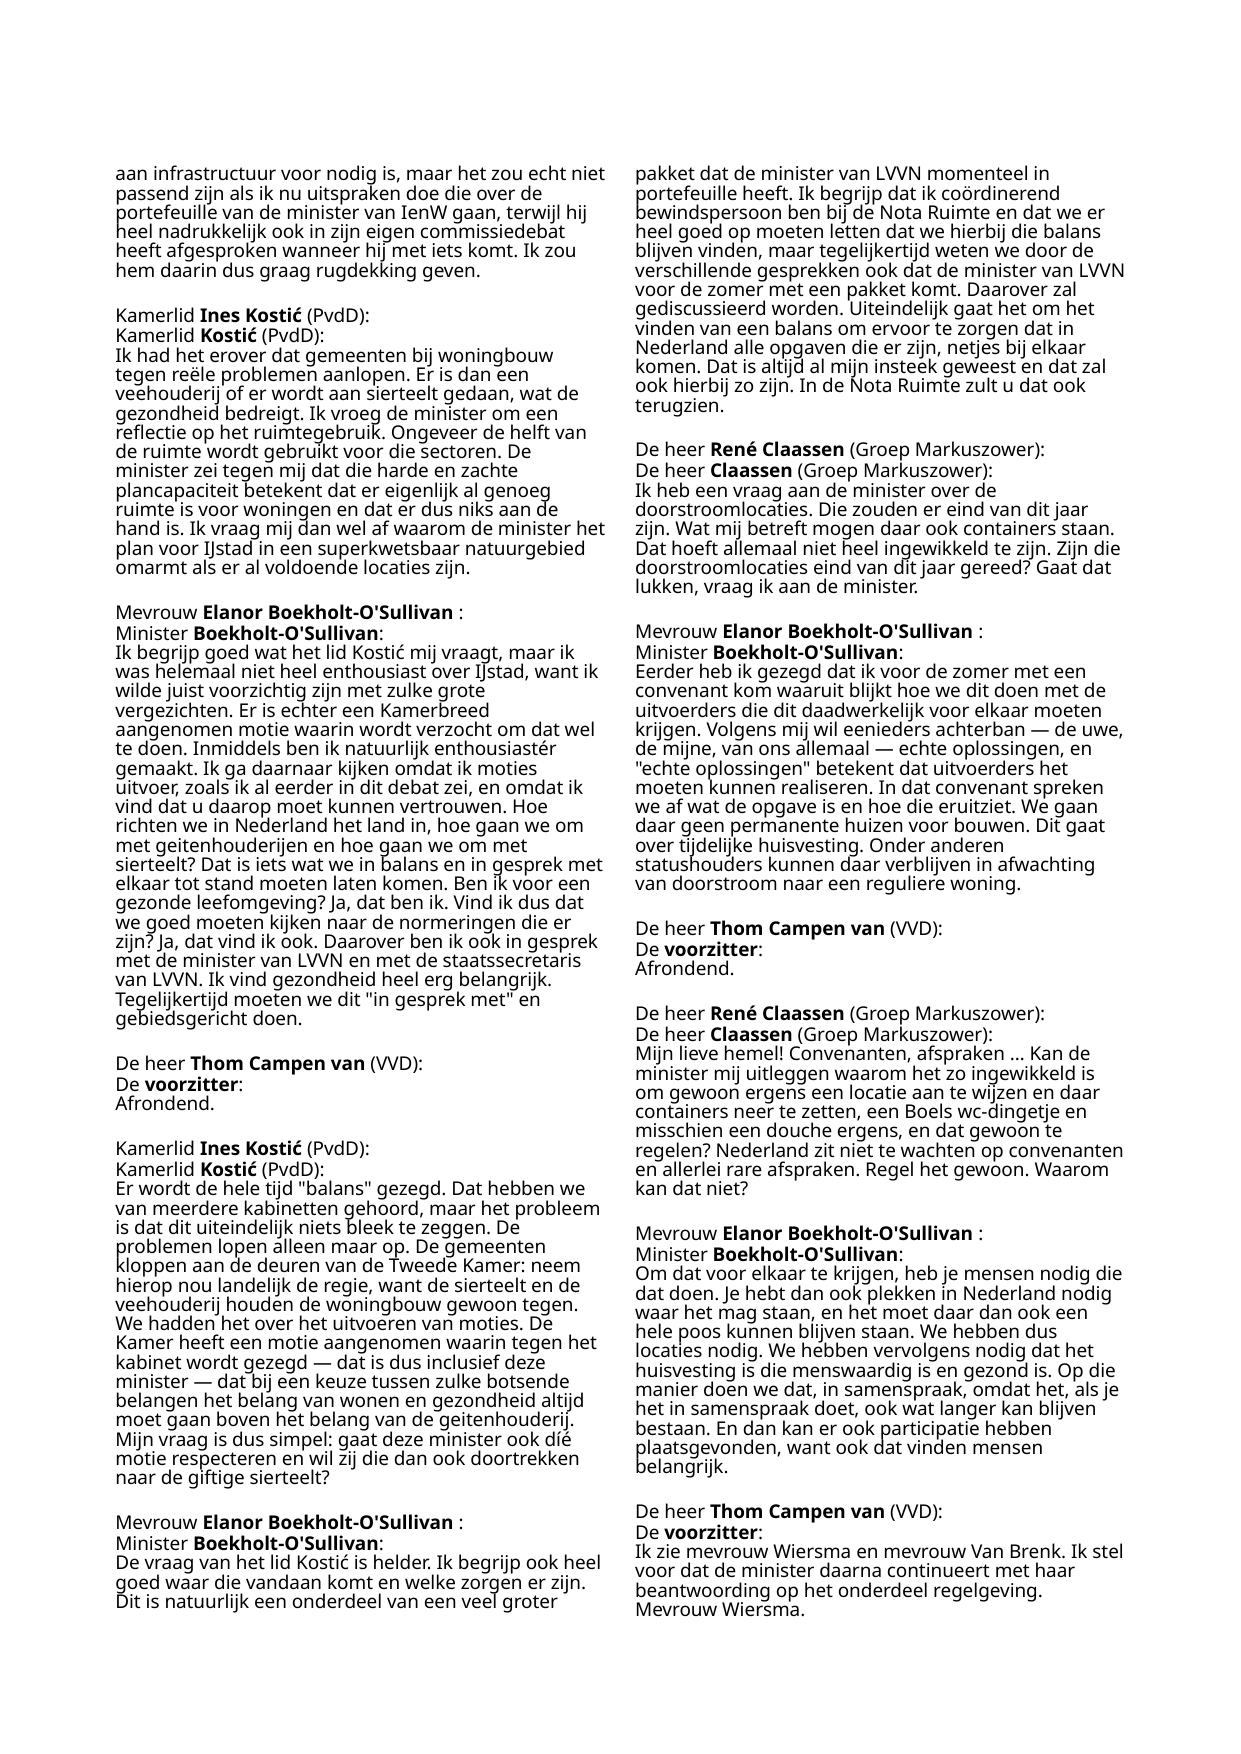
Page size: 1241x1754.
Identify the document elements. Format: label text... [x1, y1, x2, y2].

text Afrondend. [635, 960, 1125, 979]
text Er wordt de hele tijd "balans" gezegd. Dat hebben we van meerdere kabinetten gehoord, maar het probleem is dat dit uiteindelijk niets bleek te zeggen. De problemen lopen alleen maar op. De gemeenten kloppen aan de deuren van de Tweede Kamer: neem hierop nou landelijk de regie, want de sierteelt en de veehouderij houden de woningbouw gewoon tegen. We hadden het over het uitvoeren van moties. De Kamer heeft een motie aangenomen waarin tegen het kabinet wordt gezegd — dat is dus inclusief deze minister — dat bij een keuze tussen zulke botsende belangen het belang van wonen en gezondheid altijd moet gaan boven het belang van de geitenhouderij. Mijn vraag is dus simpel: gaat deze minister ook díé motie respecteren en wil zij die dan ook doortrekken naar de giftige sierteelt? [115, 1180, 605, 1488]
text De voorzitter: [635, 941, 1125, 960]
text De heer René Claassen (Groep Markuszower): [635, 1000, 1125, 1026]
text Kamerlid Ines Kostić (PvdD): [115, 302, 605, 327]
text De heer Thom Campen van (VVD): [635, 915, 1125, 941]
text Kamerlid Kostić (PvdD): [115, 327, 605, 347]
text Minister Boekholt-O'Sullivan: [115, 624, 605, 644]
text De voorzitter: [115, 1076, 605, 1095]
text Ik begrijp goed wat het lid Kostić mij vraagt, maar ik was helemaal niet heel enthousiast over IJstad, want ik wilde juist voorzichtig zijn met zulke grote vergezichten. Er is echter een Kamerbreed aangenomen motie waarin wordt verzocht om dat wel te doen. Inmiddels ben ik natuurlijk enthousiastér gemaakt. Ik ga daarnaar kijken omdat ik moties uitvoer, zoals ik al eerder in dit debat zei, en omdat ik vind dat u daarop moet kunnen vertrouwen. Hoe richten we in Nederland het land in, hoe gaan we om met geitenhouderijen en hoe gaan we om met sierteelt? Dat is iets wat we in balans en in gesprek met elkaar tot stand moeten laten komen. Ben ik voor een gezonde leefomgeving? Ja, dat ben ik. Vind ik dus dat we goed moeten kijken naar de normeringen die er zijn? Ja, dat vind ik ook. Daarover ben ik ook in gesprek met de minister van LVVN en met de staatssecretaris van LVVN. Ik vind gezondheid heel erg belangrijk. Tegelijkertijd moeten we dit "in gesprek met" en gebiedsgericht doen. [115, 644, 605, 1029]
text Minister Boekholt-O'Sullivan: [635, 1246, 1125, 1265]
text De heer Thom Campen van (VVD): [115, 1050, 605, 1076]
text Om dat voor elkaar te krijgen, heb je mensen nodig die dat doen. Je hebt dan ook plekken in Nederland nodig waar het mag staan, en het moet daar dan ook een hele poos kunnen blijven staan. We hebben dus locaties nodig. We hebben vervolgens nodig dat het huisvesting is die menswaardig is en gezond is. Op die manier doen we dat, in samenspraak, omdat het, als je het in samenspraak doet, ook wat langer kan blijven bestaan. En dan kan er ook participatie hebben plaatsgevonden, want ook dat vinden mensen belangrijk. [635, 1265, 1125, 1477]
text Eerder heb ik gezegd dat ik voor de zomer met een convenant kom waaruit blijkt hoe we dit doen met de uitvoerders die dit daadwerkelijk voor elkaar moeten krijgen. Volgens mij wil eenieders achterban — de uwe, de mijne, van ons allemaal — echte oplossingen, en "echte oplossingen" betekent dat uitvoerders het moeten kunnen realiseren. In dat convenant spreken we af wat de opgave is en hoe die eruitziet. We gaan daar geen permanente huizen voor bouwen. Dit gaat over tijdelijke huisvesting. Onder anderen statushouders kunnen daar verblijven in afwachting van doorstroom naar een reguliere woning. [635, 663, 1125, 894]
text Ik had het erover dat gemeenten bij woningbouw tegen reële problemen aanlopen. Er is dan een veehouderij of er wordt aan sierteelt gedaan, wat de gezondheid bedreigt. Ik vroeg de minister om een reflectie op het ruimtegebruik. Ongeveer de helft van de ruimte wordt gebruikt voor die sectoren. De minister zei tegen mij dat die harde en zachte plancapaciteit betekent dat er eigenlijk al genoeg ruimte is voor woningen en dat er dus niks aan de hand is. Ik vraag mij dan wel af waarom de minister het plan voor IJstad in een superkwetsbaar natuurgebied omarmt als er al voldoende locaties zijn. [115, 347, 605, 578]
text Mijn lieve hemel! Convenanten, afspraken … Kan de minister mij uitleggen waarom het zo ingewikkeld is om gewoon ergens een locatie aan te wijzen en daar containers neer te zetten, een Boels wc-dingetje en misschien een douche ergens, en dat gewoon te regelen? Nederland zit niet te wachten op convenanten en allerlei rare afspraken. Regel het gewoon. Waarom kan dat niet? [635, 1045, 1125, 1199]
text De heer Claassen (Groep Markuszower): [635, 1026, 1125, 1045]
text Mevrouw Elanor Boekholt-O'Sullivan : [115, 599, 605, 624]
text Minister Boekholt-O'Sullivan: [635, 644, 1125, 663]
text Kamerlid Kostić (PvdD): [115, 1161, 605, 1180]
text Mevrouw Elanor Boekholt-O'Sullivan : [115, 1509, 605, 1535]
text De vraag van het lid Kostić is helder. Ik begrijp ook heel goed waar die vandaan komt en welke zorgen er zijn. Dit is natuurlijk een onderdeel van een veel groter [115, 1554, 605, 1612]
text Mevrouw Elanor Boekholt-O'Sullivan : [635, 1220, 1125, 1246]
text De voorzitter: [635, 1524, 1125, 1543]
text Afrondend. [115, 1095, 605, 1114]
text Mevrouw Elanor Boekholt-O'Sullivan : [635, 618, 1125, 644]
text aan infrastructuur voor nodig is, maar het zou echt niet passend zijn als ik nu uitspraken doe die over de portefeuille van de minister van IenW gaan, terwijl hij heel nadrukkelijk ook in zijn eigen commissiedebat heeft afgesproken wanneer hij met iets komt. Ik zou hem daarin dus graag rugdekking geven. [115, 165, 605, 281]
text Ik zie mevrouw Wiersma en mevrouw Van Brenk. Ik stel voor dat de minister daarna continueert met haar beantwoording op het onderdeel regelgeving. Mevrouw Wiersma. [635, 1543, 1125, 1620]
text Ik heb een vraag aan de minister over de doorstroomlocaties. Die zouden er eind van dit jaar zijn. Wat mij betreft mogen daar ook containers staan. Dat hoeft allemaal niet heel ingewikkeld te zijn. Zijn die doorstroomlocaties eind van dit jaar gereed? Gaat dat lukken, vraag ik aan de minister. [635, 482, 1125, 597]
text De heer Thom Campen van (VVD): [635, 1498, 1125, 1524]
text Kamerlid Ines Kostić (PvdD): [115, 1135, 605, 1161]
text De heer René Claassen (Groep Markuszower): [635, 437, 1125, 462]
text De heer Claassen (Groep Markuszower): [635, 462, 1125, 482]
text Minister Boekholt-O'Sullivan: [115, 1535, 605, 1554]
text pakket dat de minister van LVVN momenteel in portefeuille heeft. Ik begrijp dat ik coördinerend bewindspersoon ben bij de Nota Ruimte en dat we er heel goed op moeten letten dat we hierbij die balans blijven vinden, maar tegelijkertijd weten we door de verschillende gesprekken ook dat de minister van LVVN voor de zomer met een pakket komt. Daarover zal gediscussieerd worden. Uiteindelijk gaat het om het vinden van een balans om ervoor te zorgen dat in Nederland alle opgaven die er zijn, netjes bij elkaar komen. Dat is altijd al mijn insteek geweest en dat zal ook hierbij zo zijn. In de Nota Ruimte zult u dat ook terugzien. [635, 165, 1125, 416]
